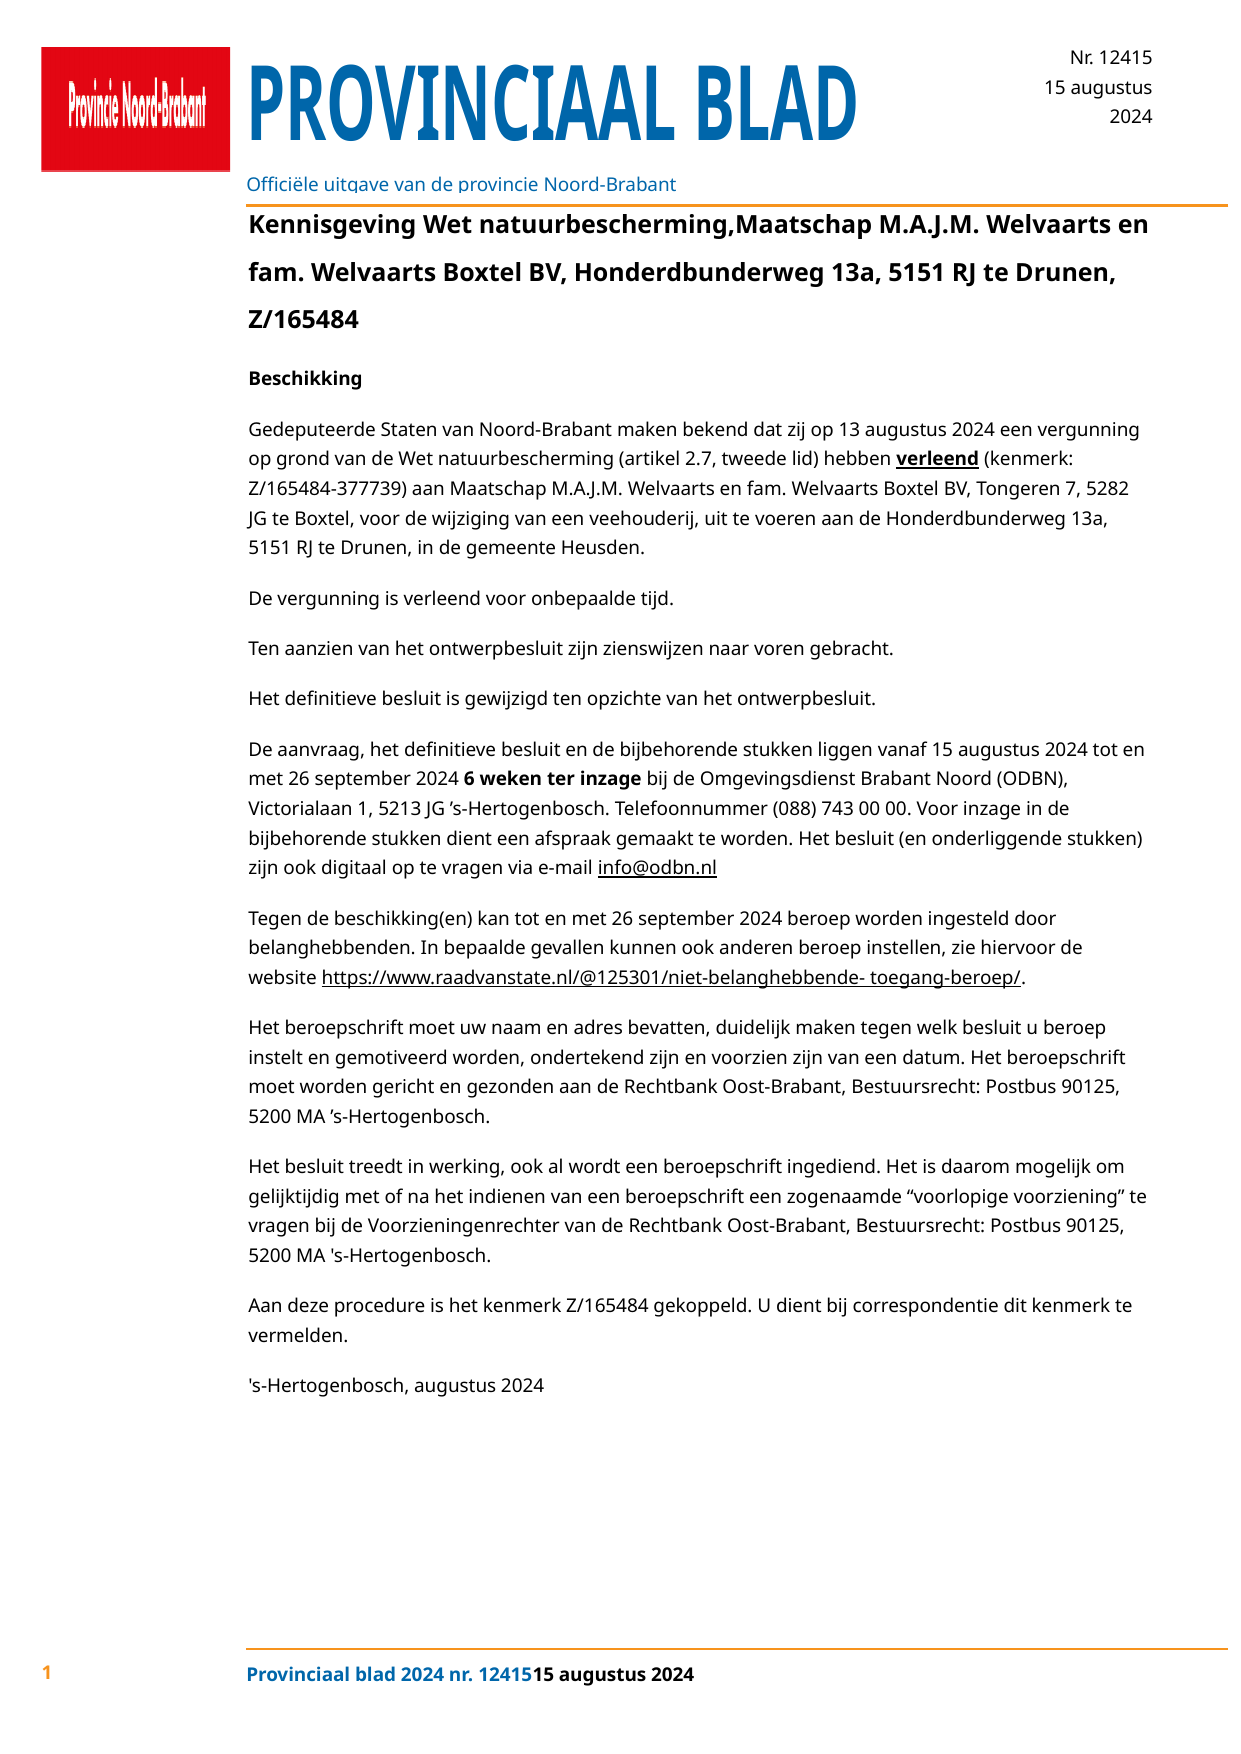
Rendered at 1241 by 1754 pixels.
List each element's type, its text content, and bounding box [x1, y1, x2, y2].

text 's-Hertogenbosch, augustus 2024 [248, 1373, 1152, 1398]
text Het besluit treedt in werking, ook al wordt een beroepschrift ingediend. Het is daarom mogelijk om gelijktijdig met of na het indienen van een beroepschrift een zogenaamde “voorlopige voorziening” te vragen bij de Voorzieningenrechter van de Rechtbank Oost-Brabant, Bestuursrecht: Postbus 90125, 5200 MA 's-Hertogenbosch. [248, 1153, 1152, 1268]
picture [41, 47, 231, 172]
text Tegen de beschikking(en) kan tot en met 26 september 2024 beroep worden ingesteld door belanghebbenden. In bepaalde gevallen kunnen ook anderen beroep instellen, zie hiervoor de website https://www.raadvanstate.nl/@125301/niet-belanghebbende- toegang-beroep/. [248, 905, 1152, 989]
text Het definitieve besluit is gewijzigd ten opzichte van het ontwerpbesluit. [248, 686, 1152, 711]
text De aanvraag, het definitieve besluit en de bijbehorende stukken liggen vanaf 15 augustus 2024 tot en met 26 september 2024 6 weken ter inzage bij de Omgevingsdienst Brabant Noord (ODBN), Victorialaan 1, 5213 JG ’s-Hertogenbosch. Telefoonnummer (088) 743 00 00. Voor inzage in de bijbehorende stukken dient een afspraak gemaakt te worden. Het besluit (en onderliggende stukken) zijn ook digitaal op te vragen via e-mail info@odbn.nl [248, 736, 1152, 880]
text Gedeputeerde Staten van Noord-Brabant maken bekend dat zij op 13 augustus 2024 een vergunning op grond van de Wet natuurbescherming (artikel 2.7, tweede lid) hebben verleend (kenmerk: Z/165484-377739) aan Maatschap M.A.J.M. Welvaarts en fam. Welvaarts Boxtel BV, Tongeren 7, 5282 JG te Boxtel, voor de wijziging van een veehouderij, uit te voeren aan de Honderdbunderweg 13a, 5151 RJ te Drunen, in de gemeente Heusden. [248, 416, 1152, 560]
text Ten aanzien van het ontwerpbesluit zijn zienswijzen naar voren gebracht. [248, 635, 1152, 661]
text Kennisgeving Wet natuurbescherming,Maatschap M.A.J.M. Welvaarts en fam. Welvaarts Boxtel BV, Honderdbunderweg 13a, 5151 RJ te Drunen, Z/165484 [248, 207, 1152, 336]
text Het beroepschrift moet uw naam en adres bevatten, duidelijk maken tegen welk besluit u beroep instelt en gemotiveerd worden, ondertekend zijn en voorzien zijn van een datum. Het beroepschrift moet worden gericht en gezonden aan de Rechtbank Oost-Brabant, Bestuursrecht: Postbus 90125, 5200 MA ’s-Hertogenbosch. [248, 1014, 1152, 1129]
text Aan deze procedure is het kenmerk Z/165484 gekoppeld. U dient bij correspondentie dit kenmerk te vermelden. [248, 1293, 1152, 1348]
text Beschikking [248, 366, 1152, 391]
text De vergunning is verleend voor onbepaalde tijd. [248, 585, 1152, 610]
